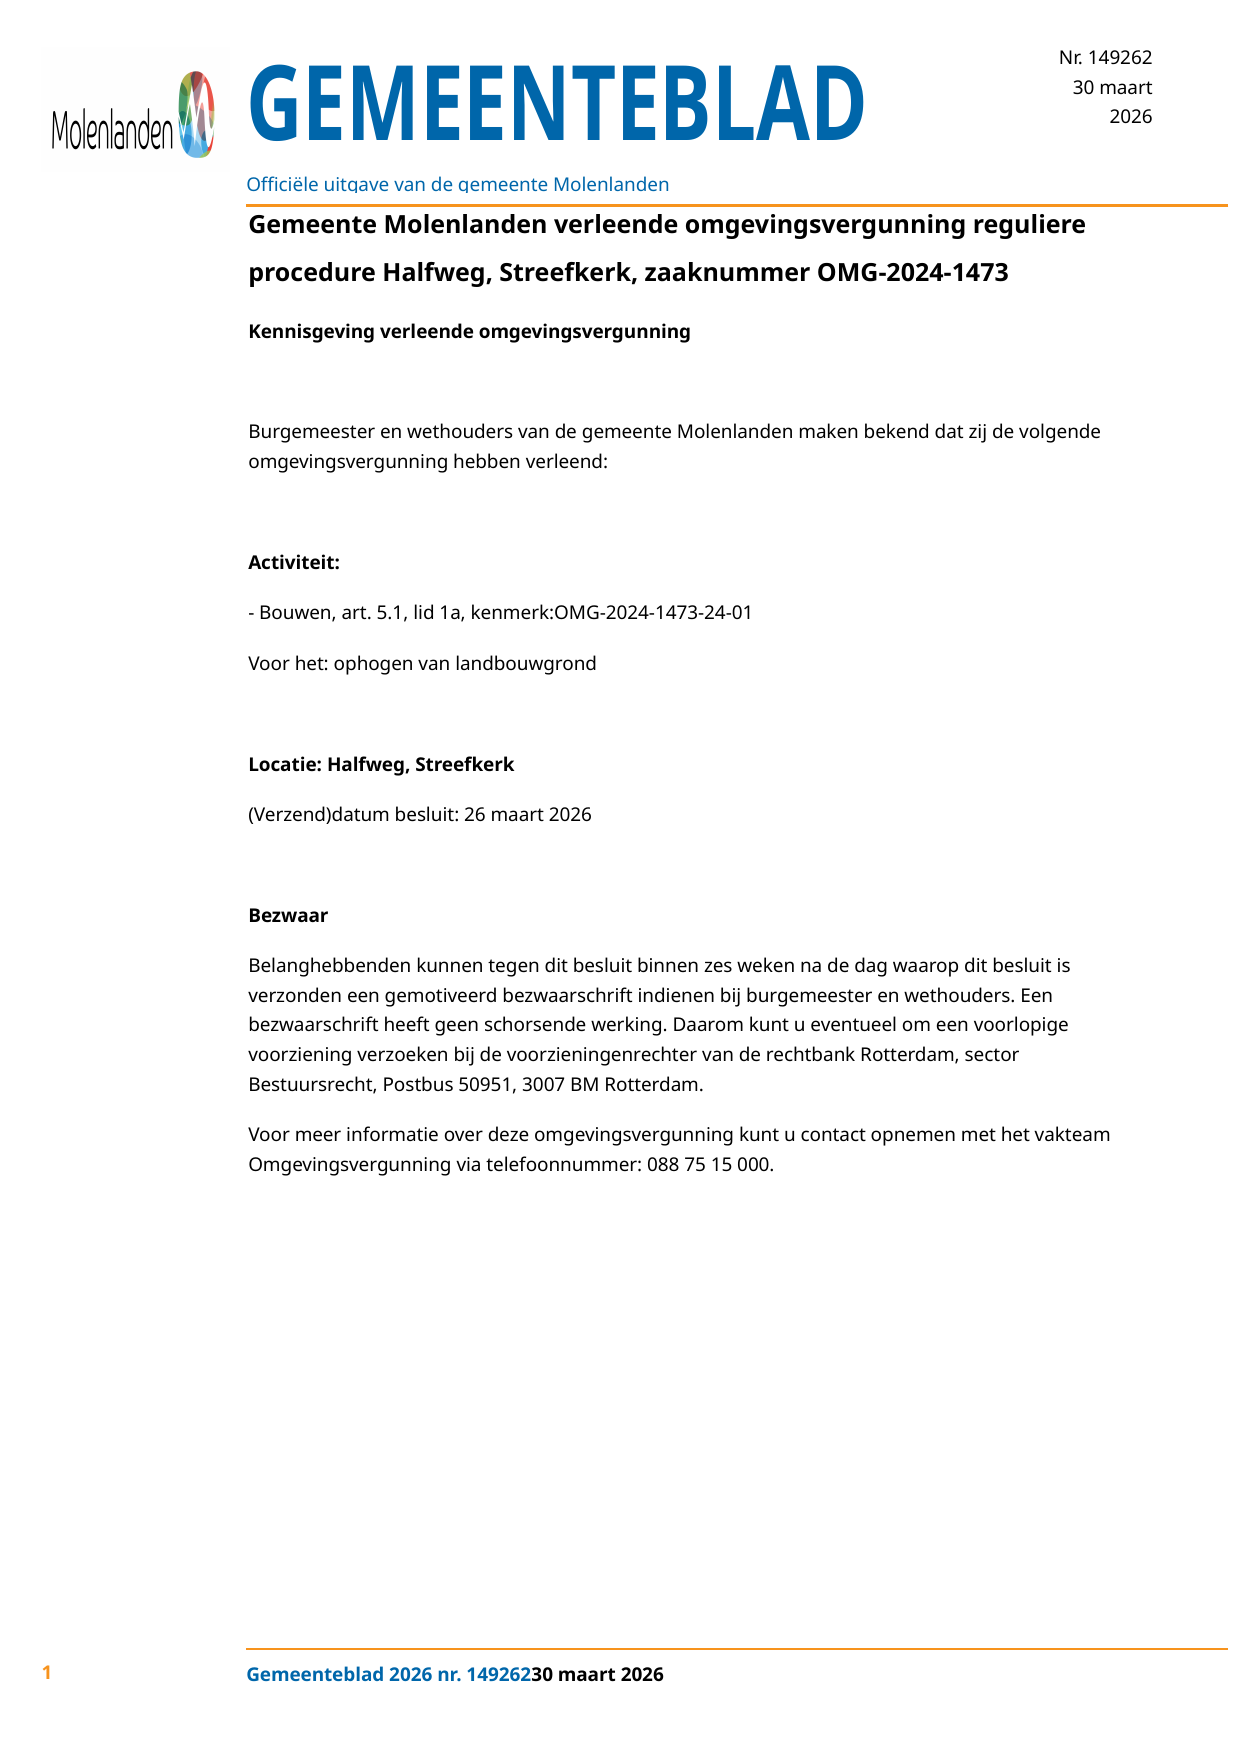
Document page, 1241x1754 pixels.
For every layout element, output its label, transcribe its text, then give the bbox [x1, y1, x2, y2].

text Gemeente Molenlanden verleende omgevingsvergunning reguliere procedure Halfweg, Streefkerk, zaaknummer OMG-2024-1473 [248, 207, 1152, 288]
text Kennisgeving verleende omgevingsvergunning [248, 318, 1152, 344]
text Bezwaar [248, 902, 1152, 928]
text Locatie: Halfweg, Streefkerk [248, 751, 1152, 777]
text Activiteit: [248, 549, 1152, 575]
text Voor het: ophogen van landbouwgrond [248, 650, 1152, 676]
text - Bouwen, art. 5.1, lid 1a, kenmerk:OMG-2024-1473-24-01 [248, 599, 1152, 625]
picture [41, 47, 231, 172]
text Voor meer informatie over deze omgevingsvergunning kunt u contact opnemen met het vakteam Omgevingsvergunning via telefoonnummer: 088 75 15 000. [248, 1121, 1152, 1177]
text Burgemeester en wethouders van de gemeente Molenlanden maken bekend dat zij de volgende omgevingsvergunning hebben verleend: [248, 419, 1152, 474]
text Belanghebbenden kunnen tegen dit besluit binnen zes weken na de dag waarop dit besluit is verzonden een gemotiveerd bezwaarschrift indienen bij burgemeester en wethouders. Een bezwaarschrift heeft geen schorsende werking. Daarom kunt u eventueel om een voorlopige voorziening verzoeken bij de voorzieningenrechter van de rechtbank Rotterdam, sector Bestuursrecht, Postbus 50951, 3007 BM Rotterdam. [248, 952, 1152, 1097]
text (Verzend)datum besluit: 26 maart 2026 [248, 801, 1152, 827]
